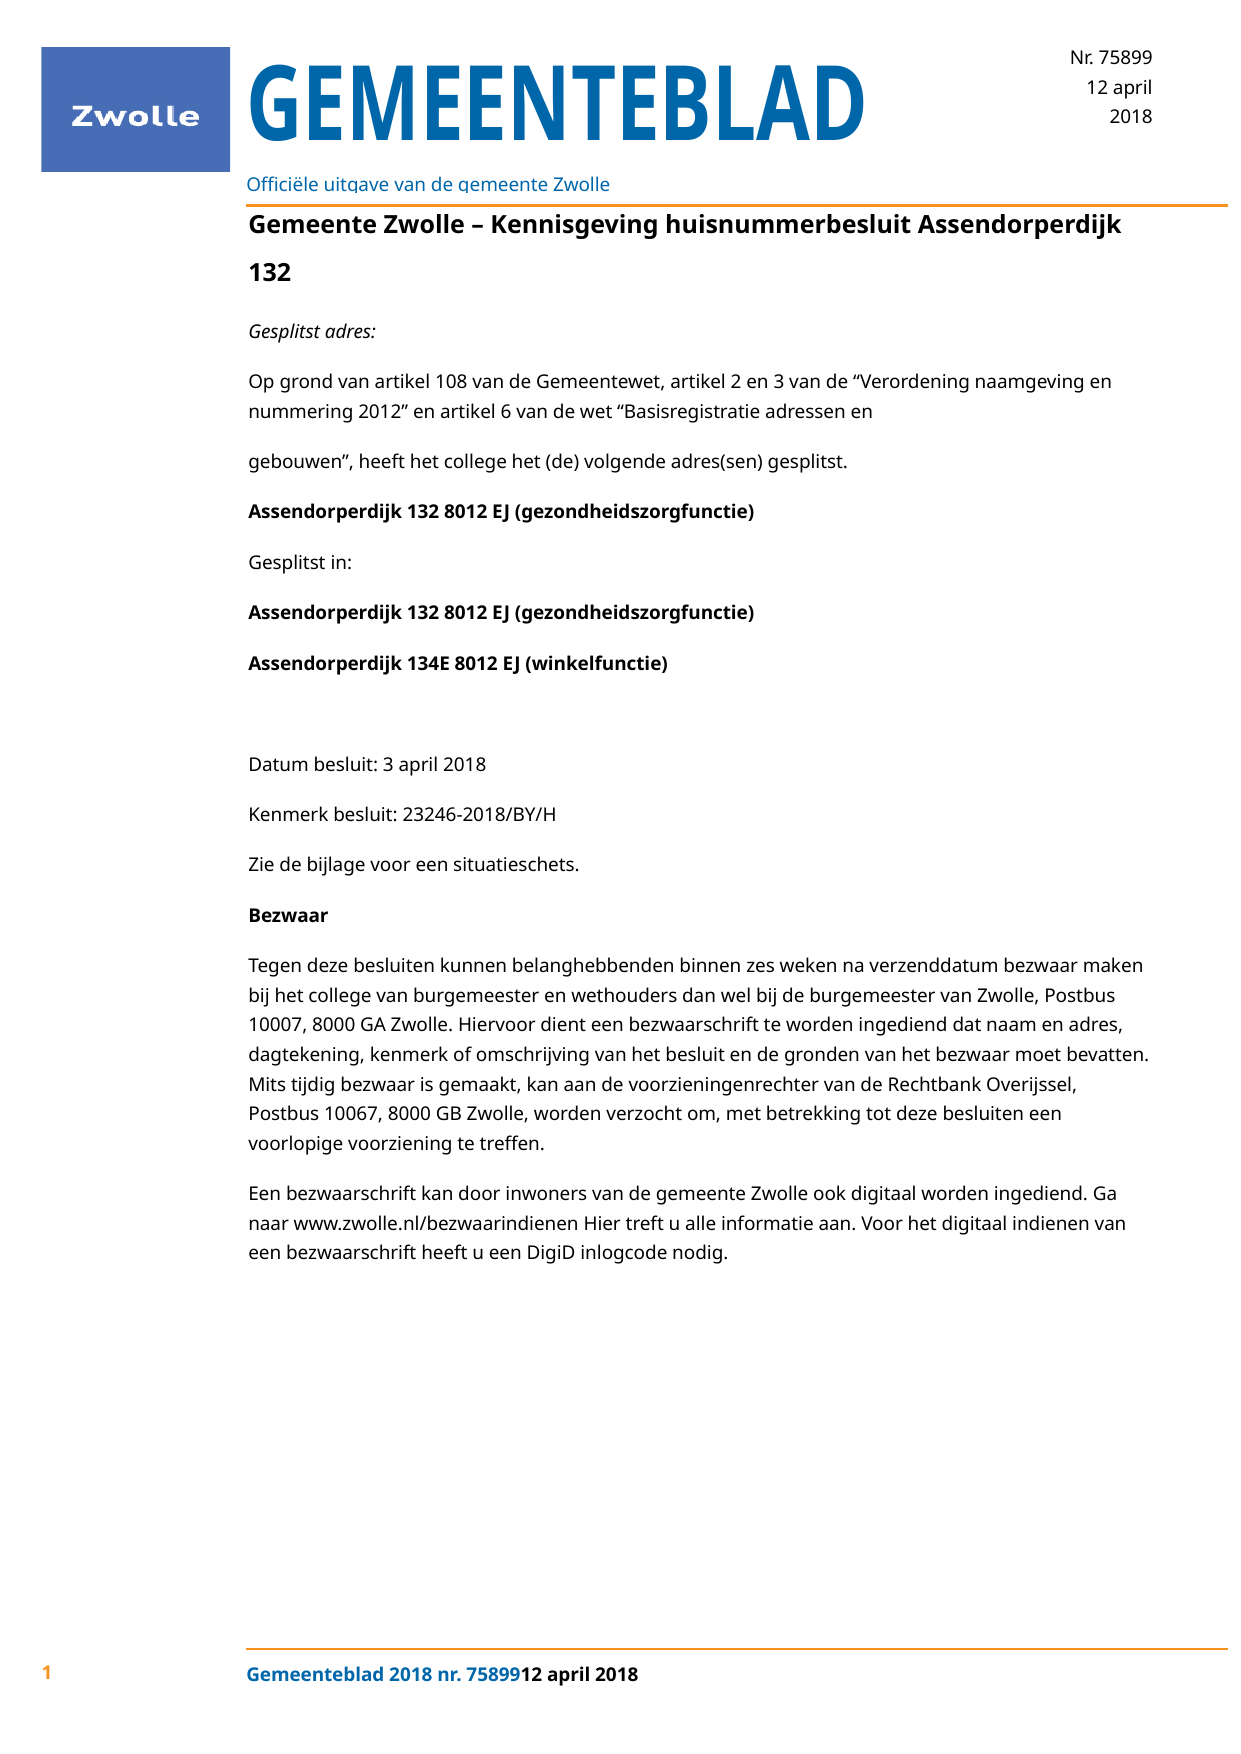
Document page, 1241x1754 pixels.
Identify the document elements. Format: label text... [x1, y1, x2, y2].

text Op grond van artikel 108 van de Gemeentewet, artikel 2 en 3 van de “Verordening naamgeving en nummering 2012” en artikel 6 van de wet “Basisregistratie adressen en [248, 368, 1152, 424]
text Tegen deze besluiten kunnen belanghebbenden binnen zes weken na verzenddatum bezwaar maken bij het college van burgemeester en wethouders dan wel bij de burgemeester van Zwolle, Postbus 10007, 8000 GA Zwolle. Hiervoor dient een bezwaarschrift te worden ingediend dat naam en adres, dagtekening, kenmerk of omschrijving van het besluit en de gronden van het bezwaar moet bevatten. Mits tijdig bezwaar is gemaakt, kan aan de voorzieningenrechter van de Rechtbank Overijssel, Postbus 10067, 8000 GB Zwolle, worden verzocht om, met betrekking tot deze besluiten een voorlopige voorziening te treffen. [248, 952, 1152, 1156]
text gebouwen”, heeft het college het (de) volgende adres(sen) gesplitst. [248, 448, 1152, 474]
text Bezwaar [248, 902, 1152, 928]
text Zie de bijlage voor een situatieschets. [248, 852, 1152, 877]
text Datum besluit: 3 april 2018 [248, 751, 1152, 777]
text Kenmerk besluit: 23246-2018/BY/H [248, 801, 1152, 827]
text Assendorperdijk 132 8012 EJ (gezondheidszorgfunctie) [248, 599, 1152, 625]
picture [41, 47, 231, 172]
text Een bezwaarschrift kan door inwoners van de gemeente Zwolle ook digitaal worden ingediend. Ga naar www.zwolle.nl/bezwaarindienen Hier treft u alle informatie aan. Voor het digitaal indienen van een bezwaarschrift heeft u een DigiD inlogcode nodig. [248, 1180, 1152, 1265]
text Assendorperdijk 132 8012 EJ (gezondheidszorgfunctie) [248, 499, 1152, 524]
text Gesplitst in: [248, 549, 1152, 575]
text Gesplitst adres: [248, 318, 1152, 344]
text Gemeente Zwolle – Kennisgeving huisnummerbesluit Assendorperdijk 132 [248, 207, 1152, 288]
text Assendorperdijk 134E 8012 EJ (winkelfunctie) [248, 650, 1152, 676]
